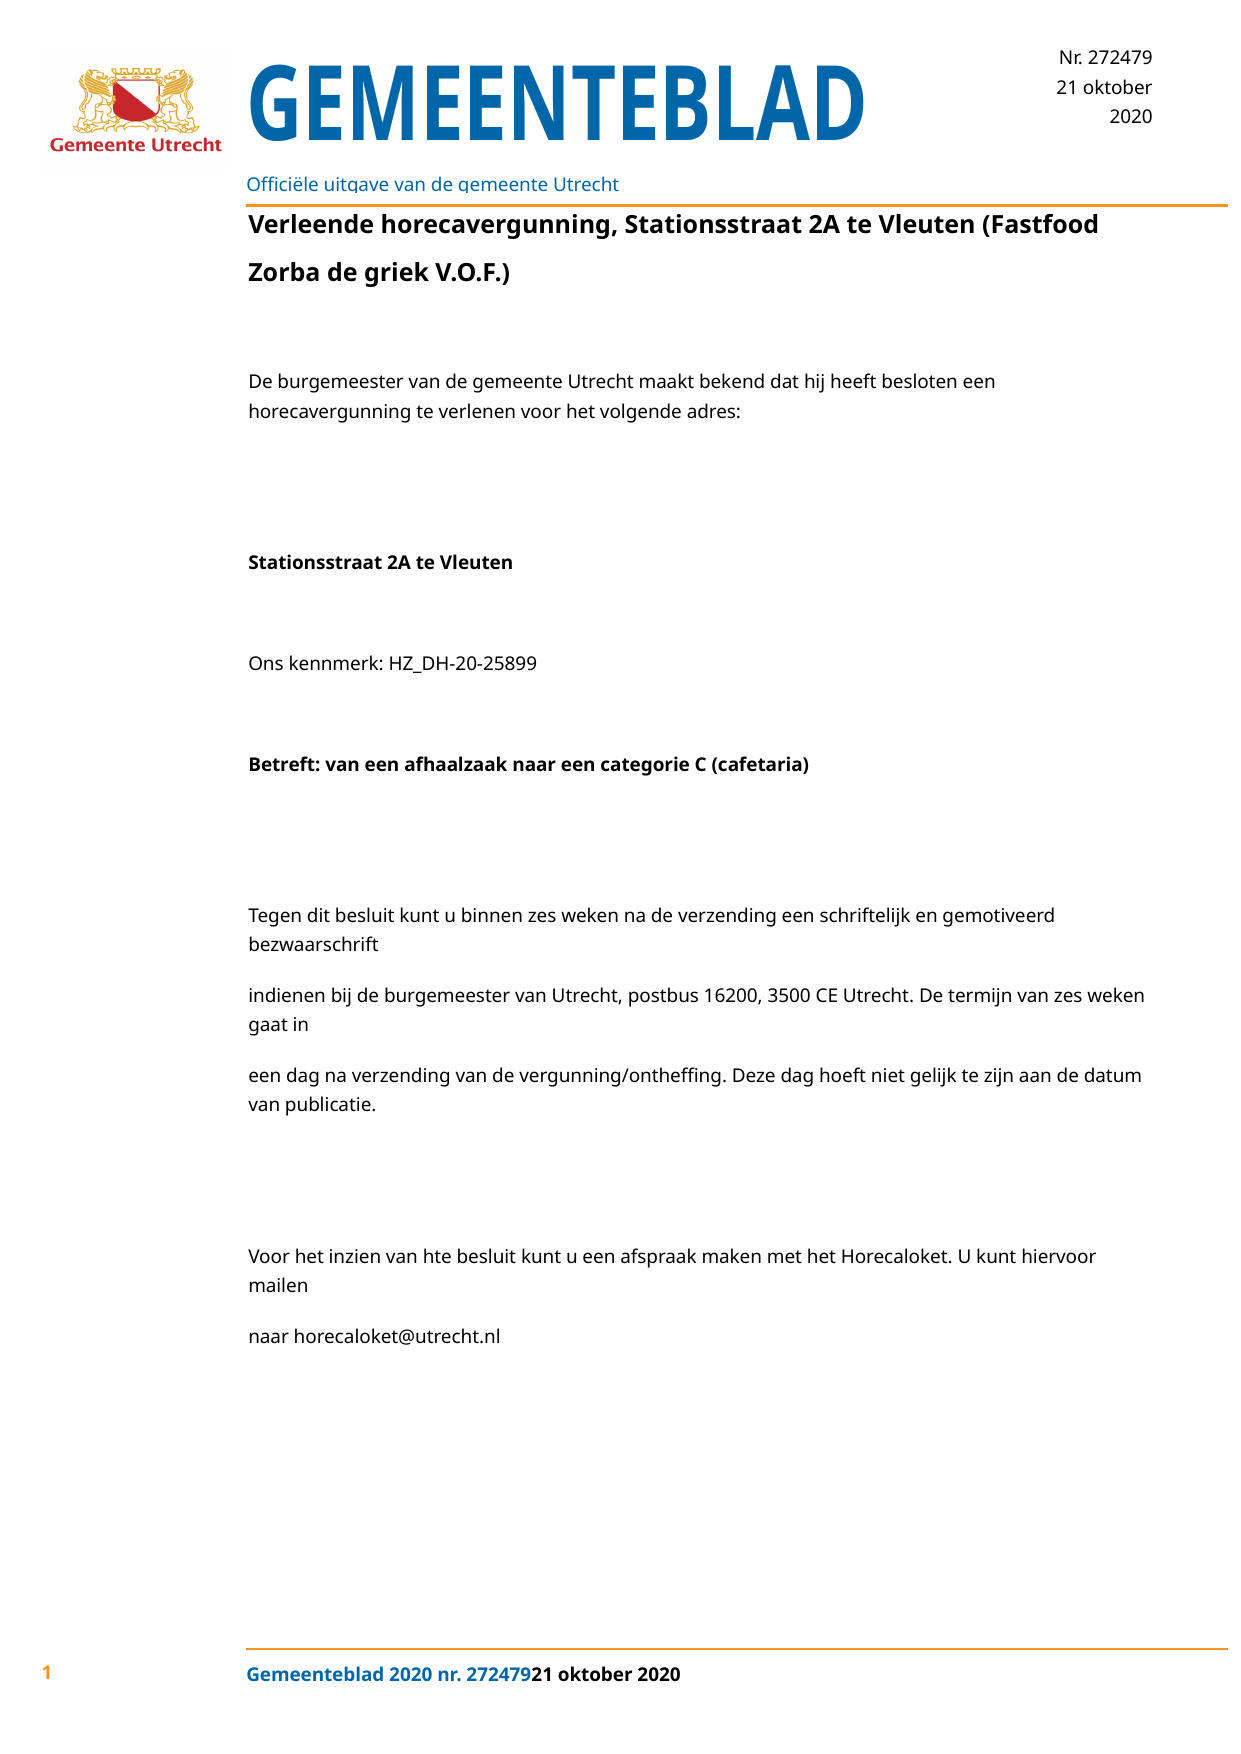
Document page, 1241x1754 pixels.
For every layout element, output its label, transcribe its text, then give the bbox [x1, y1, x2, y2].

text Betreft: van een afhaalzaak naar een categorie C (cafetaria) [248, 751, 1152, 777]
text Voor het inzien van hte besluit kunt u een afspraak maken met het Horecaloket. U kunt hiervoor mailen [248, 1243, 1152, 1298]
text Verleende horecavergunning, Stationsstraat 2A te Vleuten (Fastfood Zorba de griek V.O.F.) [248, 207, 1152, 288]
text De burgemeester van de gemeente Utrecht maakt bekend dat hij heeft besloten een horecavergunning te verlenen voor het volgende adres: [248, 368, 1152, 424]
text Tegen dit besluit kunt u binnen zes weken na de verzending een schriftelijk en gemotiveerd bezwaarschrift [248, 902, 1152, 957]
text Ons kennmerk: HZ_DH-20-25899 [248, 650, 1152, 676]
text Stationsstraat 2A te Vleuten [248, 549, 1152, 575]
text naar horecaloket@utrecht.nl [248, 1323, 1152, 1349]
picture [41, 47, 231, 172]
text een dag na verzending van de vergunning/ontheffing. Deze dag hoeft niet gelijk te zijn aan de datum van publicatie. [248, 1062, 1152, 1117]
text indienen bij de burgemeester van Utrecht, postbus 16200, 3500 CE Utrecht. De termijn van zes weken gaat in [248, 982, 1152, 1037]
